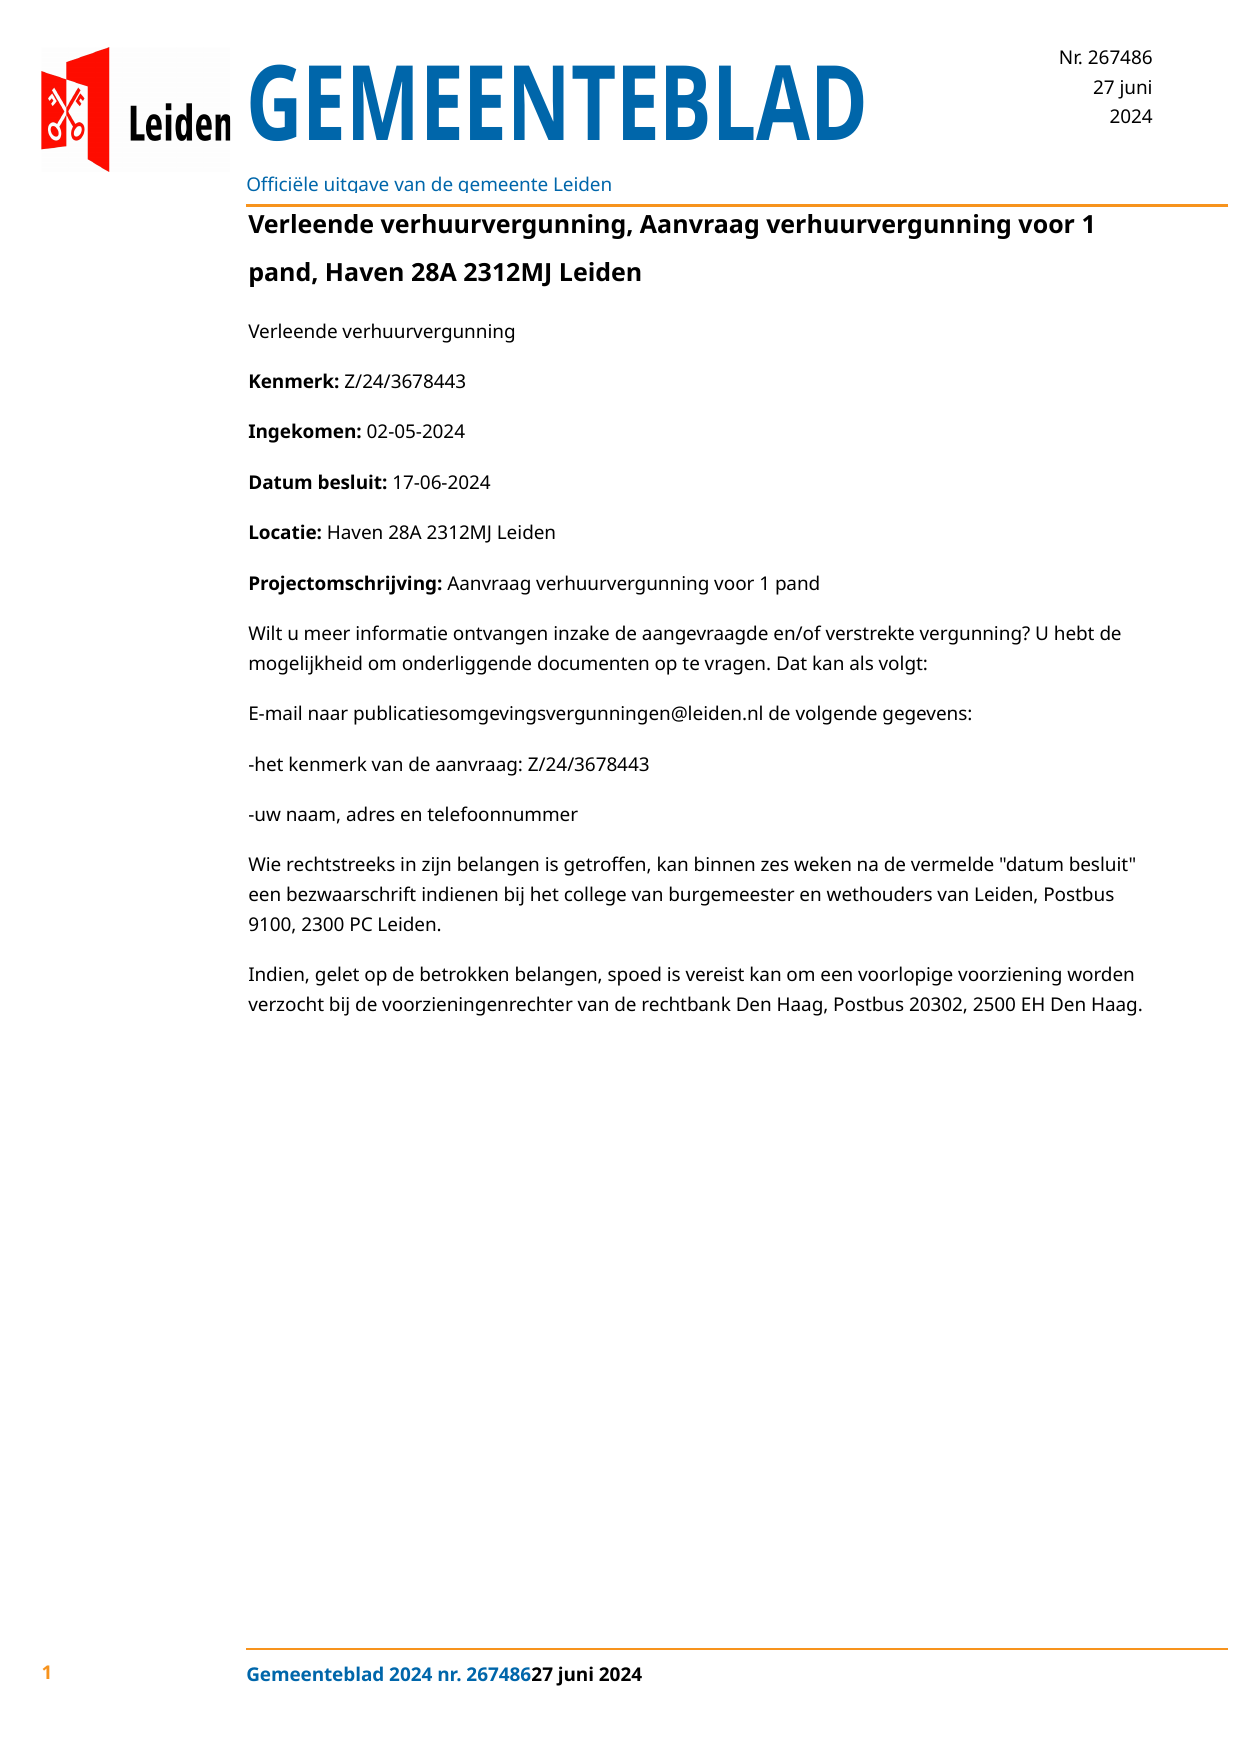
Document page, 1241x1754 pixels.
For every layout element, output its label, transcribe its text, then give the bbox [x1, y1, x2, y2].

text Projectomschrijving: Aanvraag verhuurvergunning voor 1 pand [248, 570, 1152, 596]
picture [41, 47, 231, 172]
text Datum besluit: 17-06-2024 [248, 469, 1152, 495]
text Locatie: Haven 28A 2312MJ Leiden [248, 519, 1152, 545]
text Wilt u meer informatie ontvangen inzake de aangevraagde en/of verstrekte vergunning? U hebt de mogelijkheid om onderliggende documenten op te vragen. Dat kan als volgt: [248, 620, 1152, 676]
text -uw naam, adres en telefoonnummer [248, 801, 1152, 827]
text -het kenmerk van de aanvraag: Z/24/3678443 [248, 751, 1152, 777]
text Ingekomen: 02-05-2024 [248, 419, 1152, 444]
text Verleende verhuurvergunning, Aanvraag verhuurvergunning voor 1 pand, Haven 28A 2312MJ Leiden [248, 207, 1152, 288]
text E-mail naar publicatiesomgevingsvergunningen@leiden.nl de volgende gegevens: [248, 700, 1152, 726]
text Verleende verhuurvergunning [248, 318, 1152, 344]
text Kenmerk: Z/24/3678443 [248, 368, 1152, 394]
text Wie rechtstreeks in zijn belangen is getroffen, kan binnen zes weken na de vermelde "datum besluit" een bezwaarschrift indienen bij het college van burgemeester en wethouders van Leiden, Postbus 9100, 2300 PC Leiden. [248, 852, 1152, 937]
text Indien, gelet op de betrokken belangen, spoed is vereist kan om een voorlopige voorziening worden verzocht bij de voorzieningenrechter van de rechtbank Den Haag, Postbus 20302, 2500 EH Den Haag. [248, 961, 1152, 1017]
